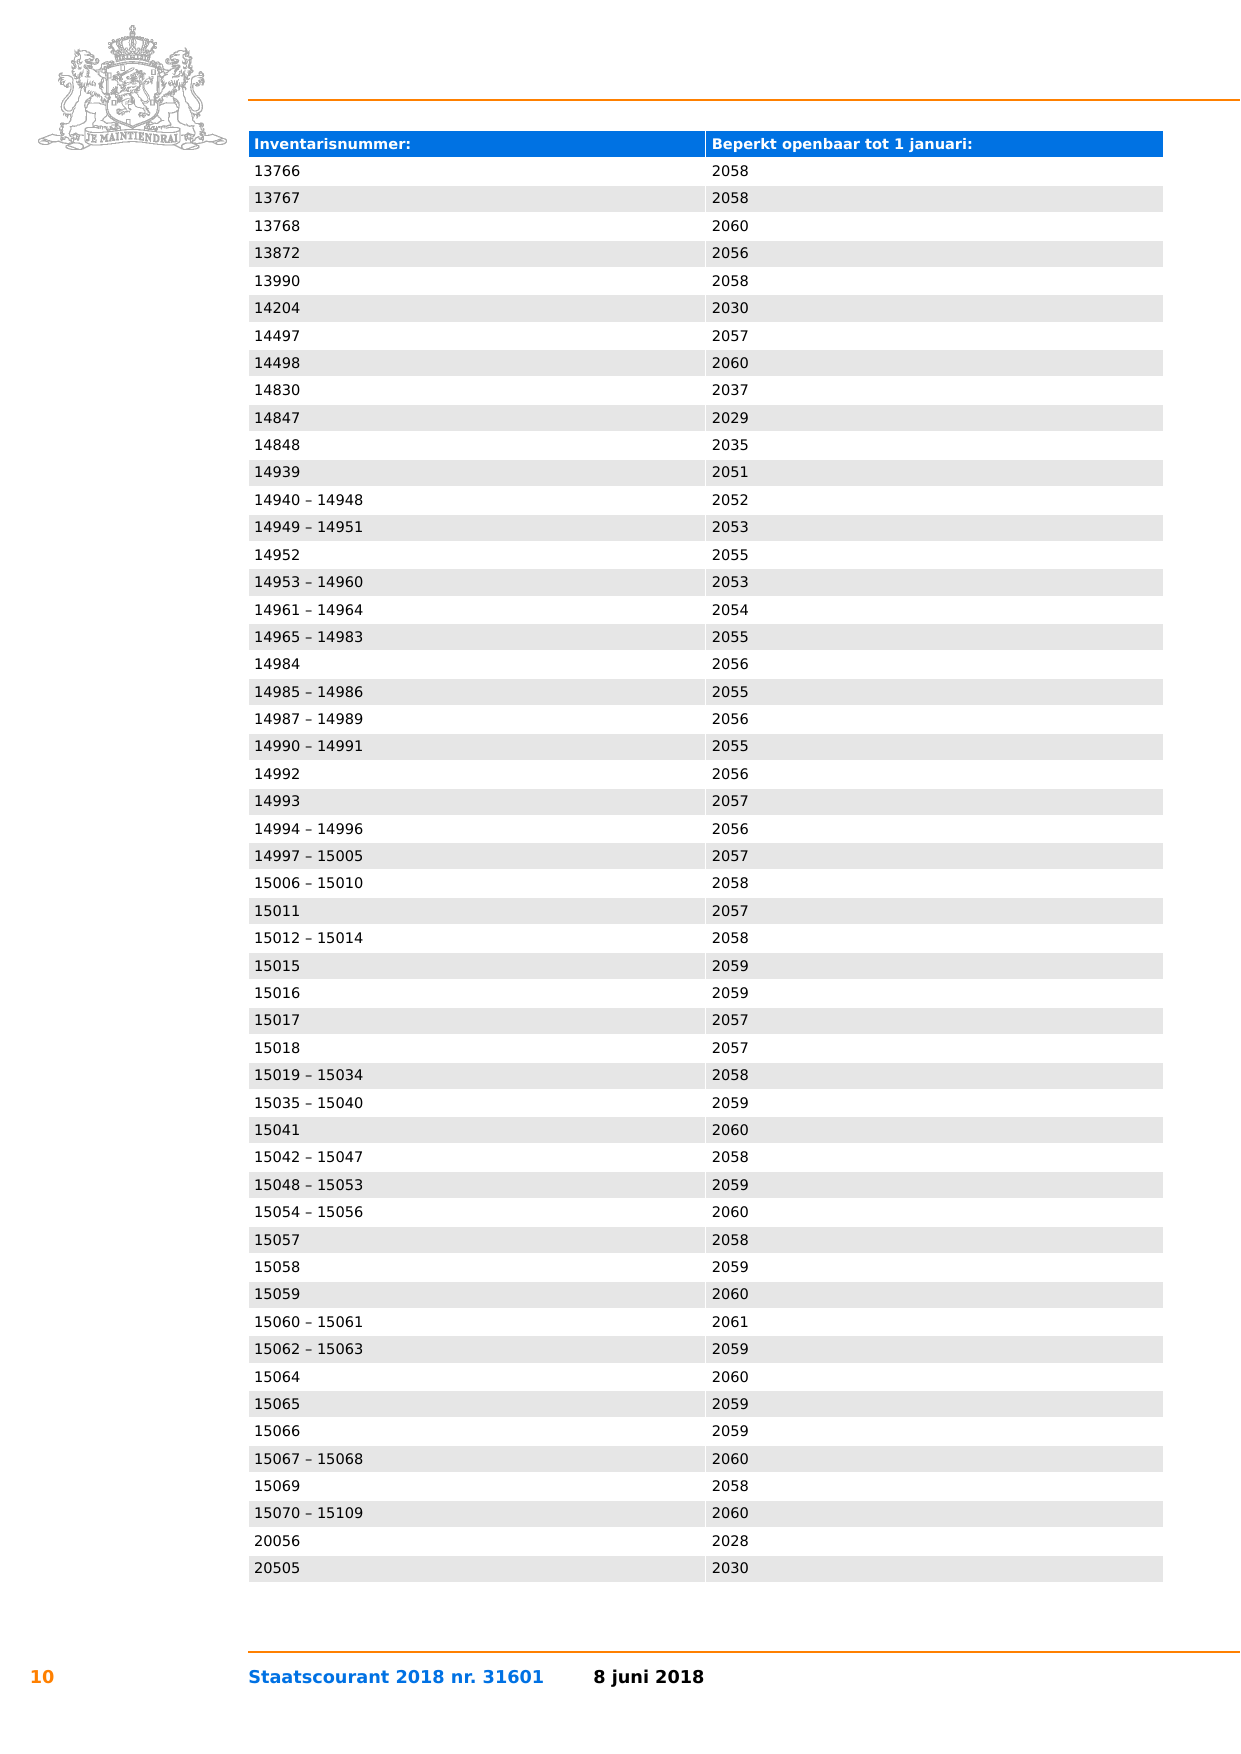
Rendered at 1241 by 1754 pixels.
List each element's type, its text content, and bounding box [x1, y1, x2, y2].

table_cell 2054 [706, 597, 1163, 623]
table_cell 2059 [706, 1391, 1163, 1417]
table_cell 2057 [706, 789, 1163, 815]
table_cell 15054 – 15056 [249, 1199, 705, 1226]
table_cell 15065 [249, 1391, 705, 1417]
table_cell 15019 – 15034 [249, 1063, 705, 1089]
table_cell 2029 [706, 405, 1163, 431]
table_cell 2059 [706, 1419, 1163, 1445]
table_cell 2059 [706, 1336, 1163, 1363]
table_cell 14987 – 14989 [249, 706, 705, 733]
table_cell 2060 [706, 1199, 1163, 1226]
table_cell 14984 [249, 651, 705, 678]
table_cell 2060 [706, 213, 1163, 239]
table_cell 2058 [706, 186, 1163, 212]
table_cell 2058 [706, 871, 1163, 897]
table_cell 2057 [706, 898, 1163, 924]
table_cell 15059 [249, 1282, 705, 1308]
table_cell 2037 [706, 378, 1163, 404]
table_cell 14952 [249, 542, 705, 568]
table_cell 2060 [706, 1364, 1163, 1390]
table_cell 15069 [249, 1473, 705, 1500]
table_cell 15062 – 15063 [249, 1336, 705, 1363]
table_cell 14847 [249, 405, 705, 431]
table_cell 15017 [249, 1008, 705, 1034]
table_cell 2057 [706, 843, 1163, 869]
table_cell 14994 – 14996 [249, 816, 705, 842]
table_cell 13768 [249, 213, 705, 239]
table_cell 14990 – 14991 [249, 734, 705, 760]
table_cell 15058 [249, 1254, 705, 1281]
table_cell 2053 [706, 569, 1163, 596]
table_cell 2060 [706, 350, 1163, 376]
table_cell 14497 [249, 323, 705, 349]
table_cell 2058 [706, 268, 1163, 294]
table_cell 2056 [706, 706, 1163, 733]
table_cell 2055 [706, 679, 1163, 705]
table_cell 2058 [706, 925, 1163, 952]
table_cell 14997 – 15005 [249, 843, 705, 869]
table_cell 2028 [706, 1528, 1163, 1554]
table_cell 15018 [249, 1035, 705, 1061]
table_cell 2058 [706, 1473, 1163, 1500]
table_cell 15064 [249, 1364, 705, 1390]
table_cell 2035 [706, 432, 1163, 459]
table_cell 20505 [249, 1556, 705, 1582]
table_cell 15035 – 15040 [249, 1090, 705, 1116]
table_cell 14830 [249, 378, 705, 404]
table_cell 14992 [249, 761, 705, 787]
table_cell 2053 [706, 515, 1163, 541]
table_cell 2059 [706, 1254, 1163, 1281]
table_cell 2058 [706, 158, 1163, 185]
table_cell 2058 [706, 1227, 1163, 1253]
table_cell 13990 [249, 268, 705, 294]
table_cell 13872 [249, 241, 705, 267]
table_cell 15048 – 15053 [249, 1172, 705, 1198]
table_cell 14848 [249, 432, 705, 459]
table_cell 15015 [249, 953, 705, 979]
table_cell 2056 [706, 651, 1163, 678]
table_cell 13766 [249, 158, 705, 185]
table_cell 2060 [706, 1282, 1163, 1308]
table_cell 2059 [706, 953, 1163, 979]
table_cell 15060 – 15061 [249, 1309, 705, 1335]
table_cell 2057 [706, 323, 1163, 349]
table_cell 14965 – 14983 [249, 624, 705, 650]
table_cell 15006 – 15010 [249, 871, 705, 897]
table_cell 15066 [249, 1419, 705, 1445]
table_cell 2055 [706, 542, 1163, 568]
table_cell 15016 [249, 980, 705, 1007]
table_cell 13767 [249, 186, 705, 212]
table_cell 14940 – 14948 [249, 487, 705, 513]
table_cell 2058 [706, 1145, 1163, 1171]
table_cell 2052 [706, 487, 1163, 513]
table_cell 15012 – 15014 [249, 925, 705, 952]
table_cell 2055 [706, 734, 1163, 760]
table_cell 2061 [706, 1309, 1163, 1335]
table_cell 14204 [249, 295, 705, 322]
picture [38, 25, 227, 150]
table_cell 15057 [249, 1227, 705, 1253]
table_cell 2060 [706, 1117, 1163, 1143]
table_cell 2057 [706, 1035, 1163, 1061]
table_cell 2059 [706, 980, 1163, 1007]
table_cell 2060 [706, 1446, 1163, 1472]
table_cell 2058 [706, 1063, 1163, 1089]
table_cell 14993 [249, 789, 705, 815]
table_cell 14985 – 14986 [249, 679, 705, 705]
table_cell 15011 [249, 898, 705, 924]
table_cell 2060 [706, 1501, 1163, 1527]
table_cell 2051 [706, 460, 1163, 486]
table_cell 15041 [249, 1117, 705, 1143]
table_cell 14961 – 14964 [249, 597, 705, 623]
table_cell 14498 [249, 350, 705, 376]
table_cell 2059 [706, 1172, 1163, 1198]
table_cell 2055 [706, 624, 1163, 650]
table_cell 2059 [706, 1090, 1163, 1116]
table_cell 2057 [706, 1008, 1163, 1034]
table_cell 20056 [249, 1528, 705, 1554]
table_cell 14949 – 14951 [249, 515, 705, 541]
table_cell 2056 [706, 241, 1163, 267]
table_cell 2030 [706, 1556, 1163, 1582]
table_cell 2030 [706, 295, 1163, 322]
table_header Beperkt openbaar tot 1 januari: [706, 131, 1163, 157]
table_cell 14953 – 14960 [249, 569, 705, 596]
table_header Inventarisnummer: [249, 131, 705, 157]
table_cell 15042 – 15047 [249, 1145, 705, 1171]
table_cell 2056 [706, 761, 1163, 787]
table_cell 15067 – 15068 [249, 1446, 705, 1472]
table_cell 15070 – 15109 [249, 1501, 705, 1527]
table_cell 2056 [706, 816, 1163, 842]
table_cell 14939 [249, 460, 705, 486]
